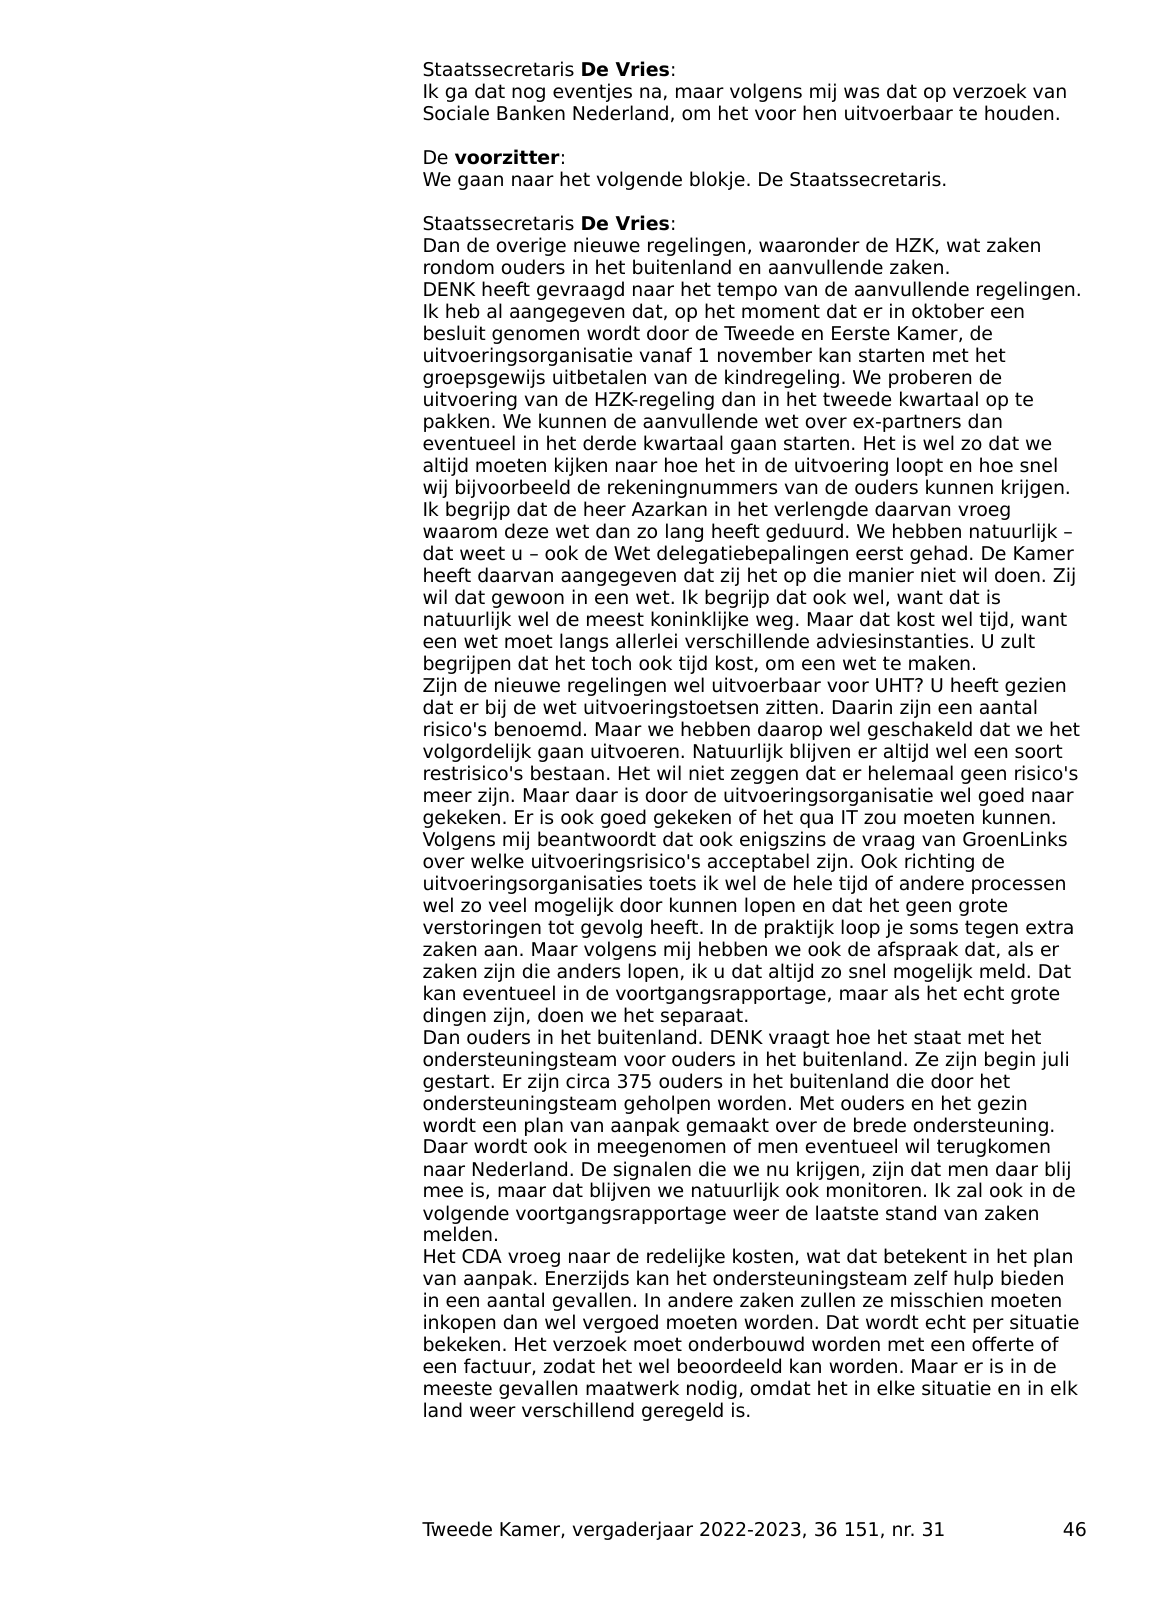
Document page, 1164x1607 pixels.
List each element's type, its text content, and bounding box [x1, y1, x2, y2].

text Volgens mij beantwoordt dat ook enigszins de vraag van GroenLinks over welke uitvoeringsrisico's acceptabel zijn. Ook richting de uitvoeringsorganisaties toets ik wel de hele tijd of andere processen wel zo veel mogelijk door kunnen lopen en dat het geen grote verstoringen tot gevolg heeft. In de praktijk loop je soms tegen extra zaken aan. Maar volgens mij hebben we ook de afspraak dat, als er zaken zijn die anders lopen, ik u dat altijd zo snel mogelijk meld. Dat kan eventueel in de voortgangsrapportage, maar als het echt grote dingen zijn, doen we het separaat. [422, 829, 1087, 1027]
text Ik begrijp dat de heer Azarkan in het verlengde daarvan vroeg waarom deze wet dan zo lang heeft geduurd. We hebben natuurlijk – dat weet u – ook de Wet delegatiebepalingen eerst gehad. De Kamer heeft daarvan aangegeven dat zij het op die manier niet wil doen. Zij wil dat gewoon in een wet. Ik begrijp dat ook wel, want dat is natuurlijk wel de meest koninklijke weg. Maar dat kost wel tijd, want een wet moet langs allerlei verschillende adviesinstanties. U zult begrijpen dat het toch ook tijd kost, om een wet te maken. [422, 499, 1087, 675]
text Dan de overige nieuwe regelingen, waaronder de HZK, wat zaken rondom ouders in het buitenland en aanvullende zaken. [422, 235, 1087, 279]
text We gaan naar het volgende blokje. De Staatssecretaris. [422, 169, 1087, 191]
text DENK heeft gevraagd naar het tempo van de aanvullende regelingen. Ik heb al aangegeven dat, op het moment dat er in oktober een besluit genomen wordt door de Tweede en Eerste Kamer, de uitvoeringsorganisatie vanaf 1 november kan starten met het groepsgewijs uitbetalen van de kindregeling. We proberen de uitvoering van de HZK-regeling dan in het tweede kwartaal op te pakken. We kunnen de aanvullende wet over ex-partners dan eventueel in het derde kwartaal gaan starten. Het is wel zo dat we altijd moeten kijken naar hoe het in de uitvoering loopt en hoe snel wij bijvoorbeeld de rekeningnummers van de ouders kunnen krijgen. [422, 279, 1087, 499]
text Staatssecretaris De Vries: [422, 59, 1087, 81]
text Staatssecretaris De Vries: [422, 213, 1087, 235]
text Zijn de nieuwe regelingen wel uitvoerbaar voor UHT? U heeft gezien dat er bij de wet uitvoeringstoetsen zitten. Daarin zijn een aantal risico's benoemd. Maar we hebben daarop wel geschakeld dat we het volgordelijk gaan uitvoeren. Natuurlijk blijven er altijd wel een soort restrisico's bestaan. Het wil niet zeggen dat er helemaal geen risico's meer zijn. Maar daar is door de uitvoeringsorganisatie wel goed naar gekeken. Er is ook goed gekeken of het qua IT zou moeten kunnen. [422, 675, 1087, 829]
text Ik ga dat nog eventjes na, maar volgens mij was dat op verzoek van Sociale Banken Nederland, om het voor hen uitvoerbaar te houden. [422, 81, 1087, 125]
text De voorzitter: [422, 147, 1087, 169]
text Dan ouders in het buitenland. DENK vraagt hoe het staat met het ondersteuningsteam voor ouders in het buitenland. Ze zijn begin juli gestart. Er zijn circa 375 ouders in het buitenland die door het ondersteuningsteam geholpen worden. Met ouders en het gezin wordt een plan van aanpak gemaakt over de brede ondersteuning. Daar wordt ook in meegenomen of men eventueel wil terugkomen naar Nederland. De signalen die we nu krijgen, zijn dat men daar blij mee is, maar dat blijven we natuurlijk ook monitoren. Ik zal ook in de volgende voortgangsrapportage weer de laatste stand van zaken melden. [422, 1027, 1087, 1246]
text Het CDA vroeg naar de redelijke kosten, wat dat betekent in het plan van aanpak. Enerzijds kan het ondersteuningsteam zelf hulp bieden in een aantal gevallen. In andere zaken zullen ze misschien moeten inkopen dan wel vergoed moeten worden. Dat wordt echt per situatie bekeken. Het verzoek moet onderbouwd worden met een offerte of een factuur, zodat het wel beoordeeld kan worden. Maar er is in de meeste gevallen maatwerk nodig, omdat het in elke situatie en in elk land weer verschillend geregeld is. [422, 1246, 1087, 1422]
